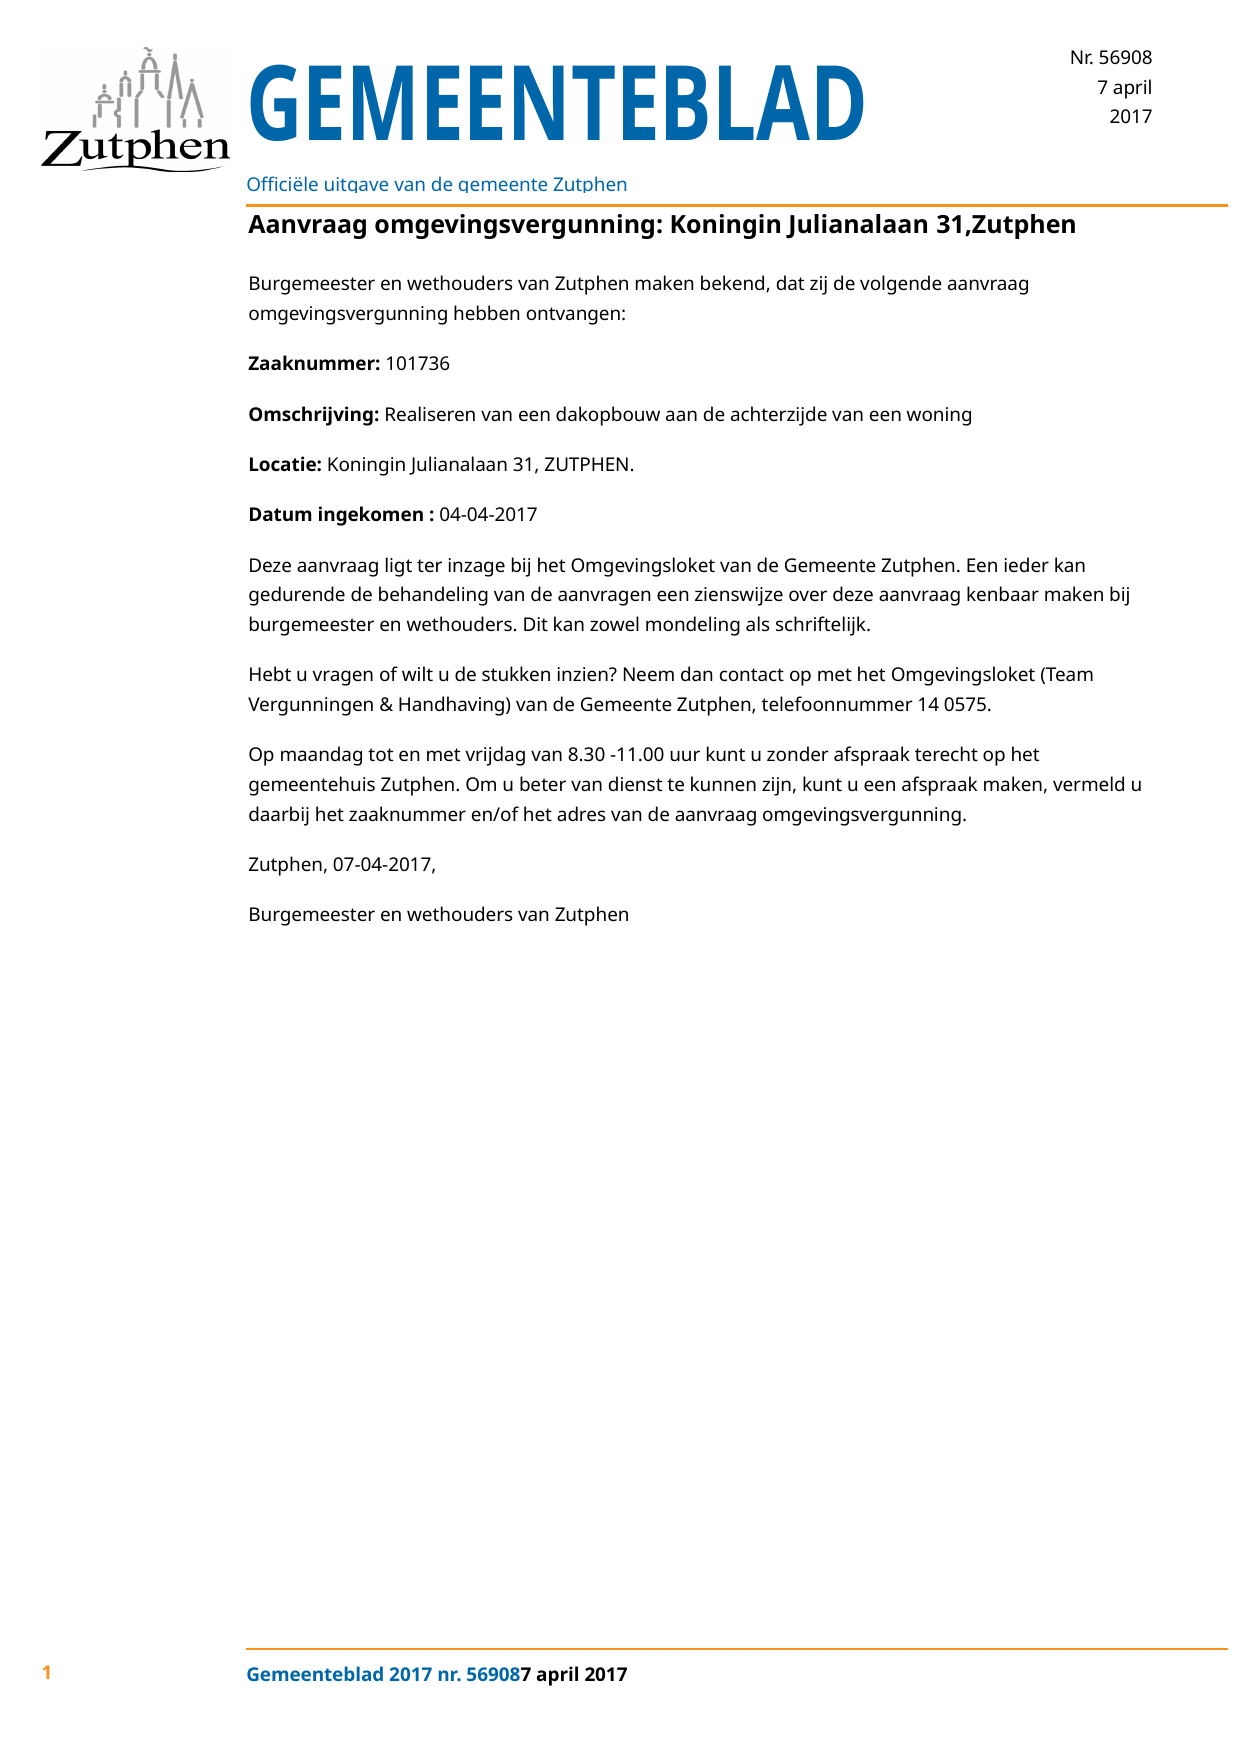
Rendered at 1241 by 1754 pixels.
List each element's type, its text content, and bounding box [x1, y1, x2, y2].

text Zaaknummer: 101736 [248, 350, 1152, 376]
text Hebt u vragen of wilt u de stukken inzien? Neem dan contact op met het Omgevingsloket (Team Vergunningen & Handhaving) van de Gemeente Zutphen, telefoonnummer 14 0575. [248, 662, 1152, 717]
text Datum ingekomen : 04-04-2017 [248, 502, 1152, 527]
text Zutphen, 07-04-2017, [248, 851, 1152, 877]
text Deze aanvraag ligt ter inzage bij het Omgevingsloket van de Gemeente Zutphen. Een ieder kan gedurende de behandeling van de aanvragen een zienswijze over deze aanvraag kenbaar maken bij burgemeester en wethouders. Dit kan zowel mondeling als schriftelijk. [248, 552, 1152, 637]
text Burgemeester en wethouders van Zutphen [248, 902, 1152, 927]
text Aanvraag omgevingsvergunning: Koningin Julianalaan 31,Zutphen [248, 207, 1152, 241]
picture [41, 47, 231, 172]
text Omschrijving: Realiseren van een dakopbouw aan de achterzijde van een woning [248, 401, 1152, 426]
text Burgemeester en wethouders van Zutphen maken bekend, dat zij de volgende aanvraag omgevingsvergunning hebben ontvangen: [248, 270, 1152, 326]
text Locatie: Koningin Julianalaan 31, ZUTPHEN. [248, 451, 1152, 477]
text Op maandag tot en met vrijdag van 8.30 -11.00 uur kunt u zonder afspraak terecht op het gemeentehuis Zutphen. Om u beter van dienst te kunnen zijn, kunt u een afspraak maken, vermeld u daarbij het zaaknummer en/of het adres van de aanvraag omgevingsvergunning. [248, 742, 1152, 826]
